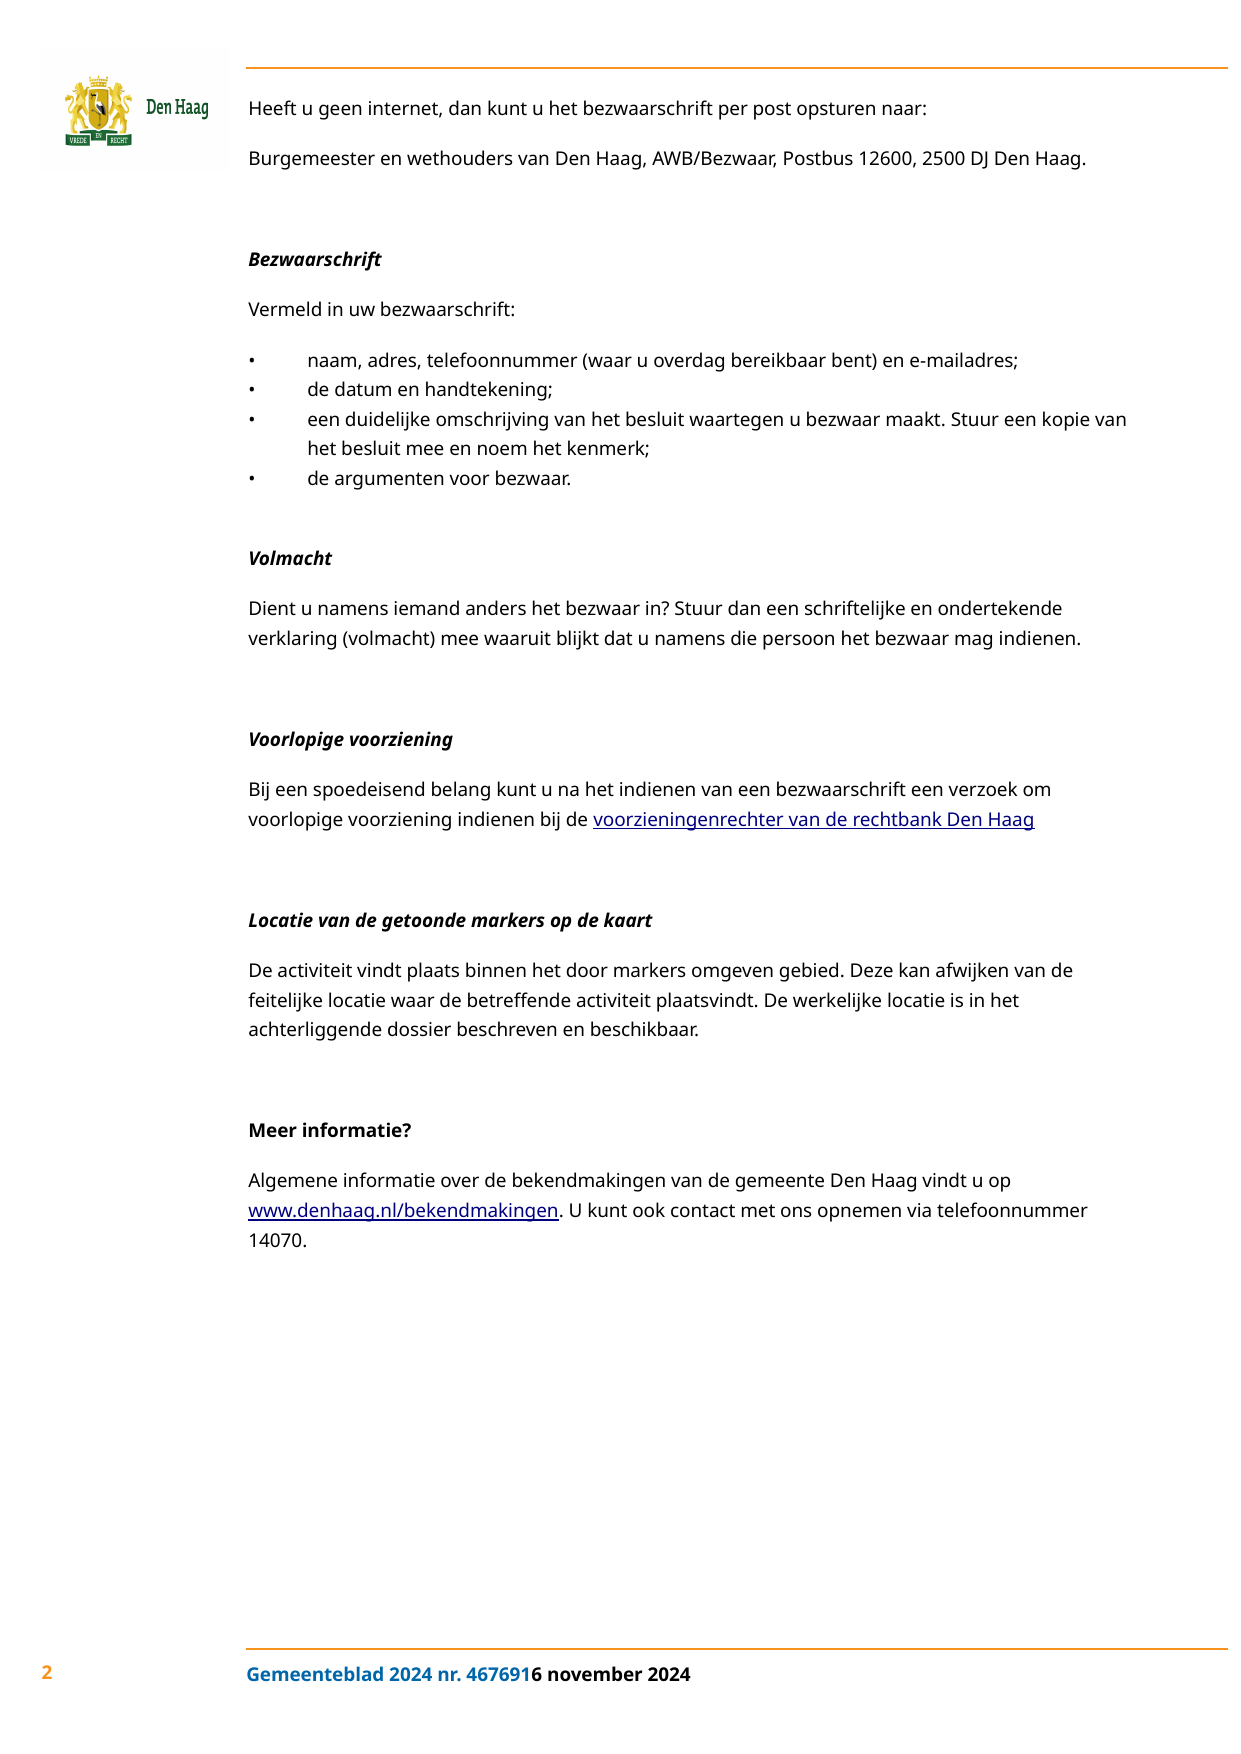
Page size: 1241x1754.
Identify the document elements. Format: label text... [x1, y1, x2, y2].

list naam, adres, telefoonnummer (waar u overdag bereikbaar bent) en e-mailadres; [248, 347, 1152, 373]
list de datum en handtekening; [248, 376, 1152, 402]
text Algemene informatie over de bekendmakingen van de gemeente Den Haag vindt u op www.denhaag.nl/bekendmakingen. U kunt ook contact met ons opnemen via telefoonnummer 14070. [248, 1168, 1152, 1253]
text Bezwaarschrift [248, 246, 1152, 272]
text Volmacht [248, 545, 1152, 571]
picture [41, 47, 231, 172]
text Locatie van de getoonde markers op de kaart [248, 907, 1152, 933]
list een duidelijke omschrijving van het besluit waartegen u bezwaar maakt. Stuur een kopie van het besluit mee en noem het kenmerk; [248, 406, 1152, 461]
list de argumenten voor bezwaar. [248, 465, 1152, 491]
text Meer informatie? [248, 1117, 1152, 1143]
text Dient u namens iemand anders het bezwaar in? Stuur dan een schriftelijke en ondertekende verklaring (volmacht) mee waaruit blijkt dat u namens die persoon het bezwaar mag indienen. [248, 596, 1152, 651]
text Burgemeester en wethouders van Den Haag, AWB/Bezwaar, Postbus 12600, 2500 DJ Den Haag. [248, 145, 1152, 171]
text Vermeld in uw bezwaarschrift: [248, 296, 1152, 322]
text Voorlopige voorziening [248, 726, 1152, 752]
text Bij een spoedeisend belang kunt u na het indienen van een bezwaarschrift een verzoek om voorlopige voorziening indienen bij de voorzieningenrechter van de rechtbank Den Haag [248, 776, 1152, 832]
text De activiteit vindt plaats binnen het door markers omgeven gebied. Deze kan afwijken van de feitelijke locatie waar de betreffende activiteit plaatsvindt. De werkelijke locatie is in het achterliggende dossier beschreven en beschikbaar. [248, 957, 1152, 1042]
text Heeft u geen internet, dan kunt u het bezwaarschrift per post opsturen naar: [248, 95, 1152, 121]
